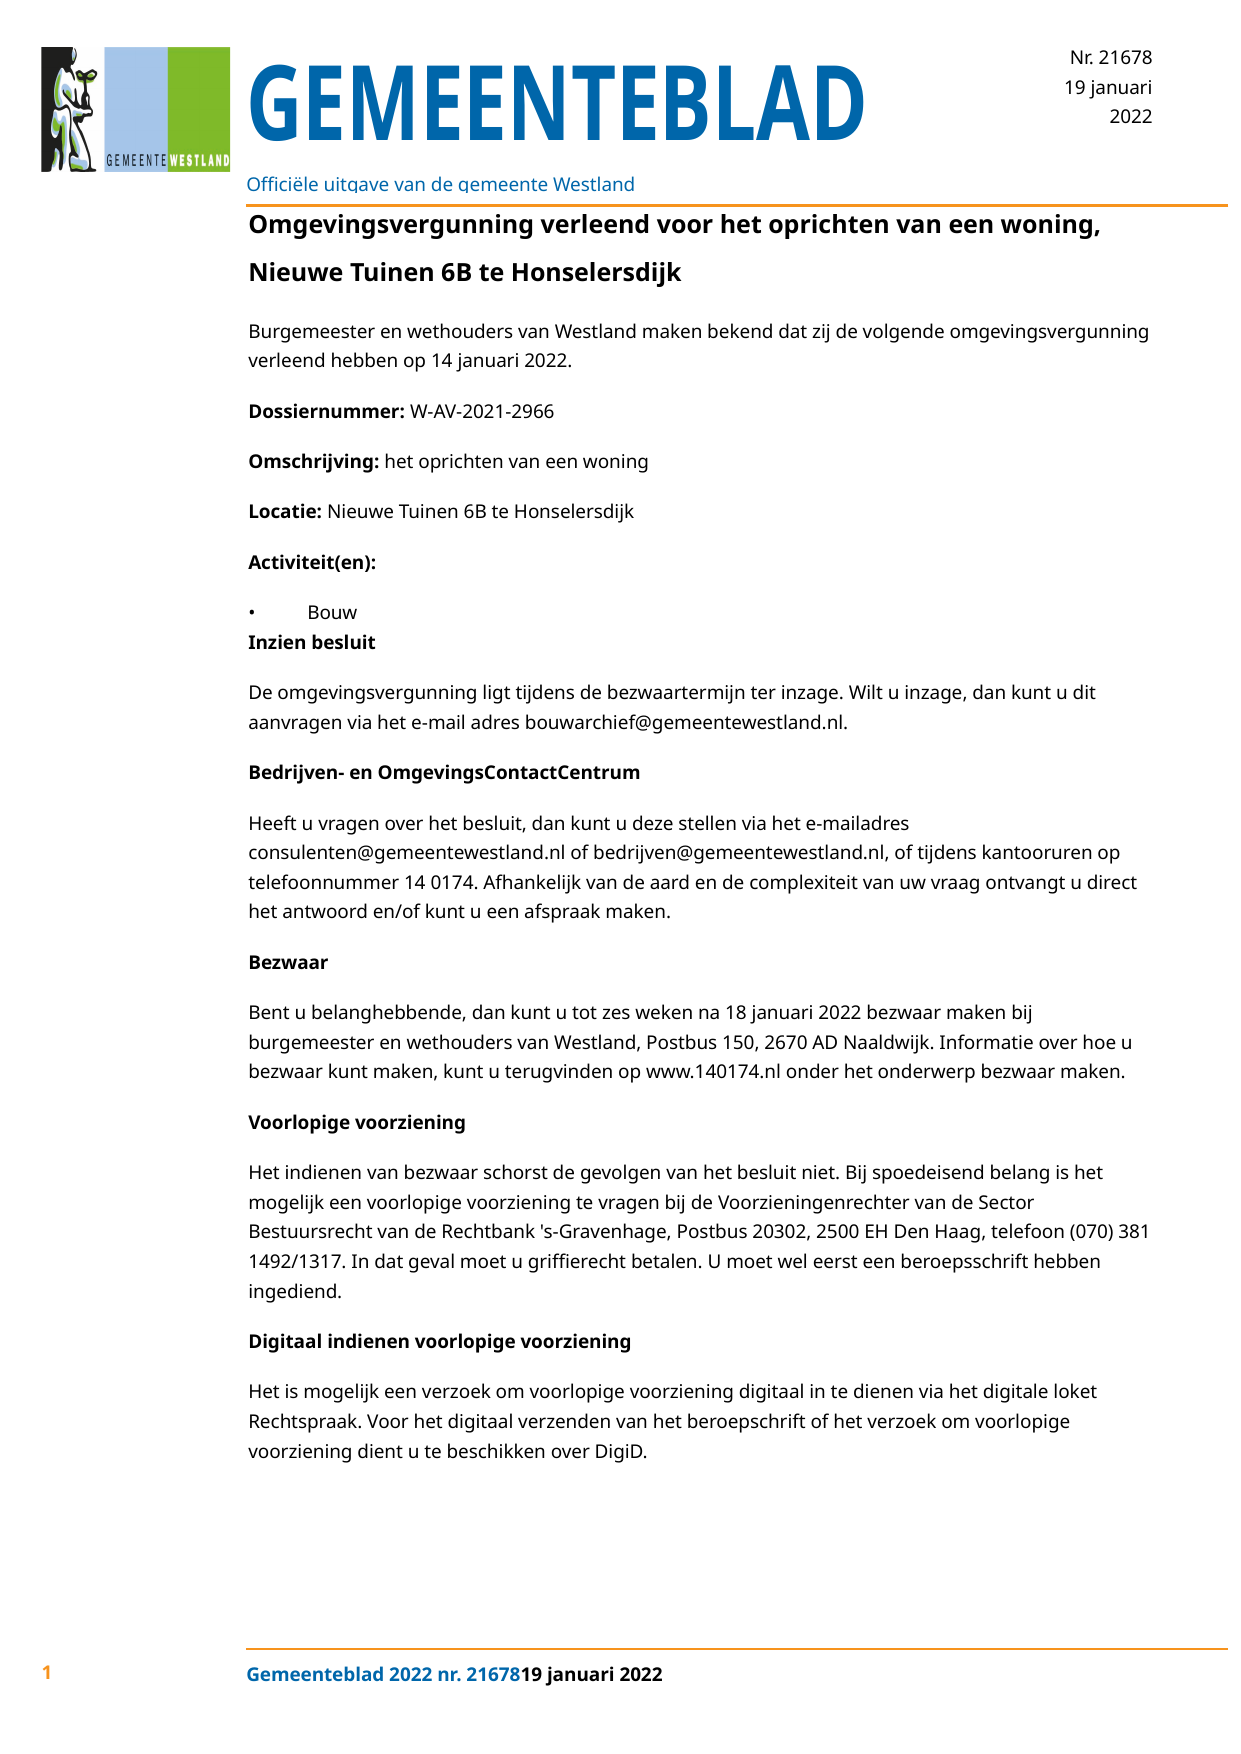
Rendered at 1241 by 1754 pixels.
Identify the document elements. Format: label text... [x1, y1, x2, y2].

text Het indienen van bezwaar schorst de gevolgen van het besluit niet. Bij spoedeisend belang is het mogelijk een voorlopige voorziening te vragen bij de Voorzieningenrechter van de Sector Bestuursrecht van de Rechtbank 's-Gravenhage, Postbus 20302, 2500 EH Den Haag, telefoon (070) 381 1492/1317. In dat geval moet u griffierecht betalen. U moet wel eerst een beroepsschrift hebben ingediend. [248, 1159, 1152, 1304]
text Locatie: Nieuwe Tuinen 6B te Honselersdijk [248, 499, 1152, 524]
text Burgemeester en wethouders van Westland maken bekend dat zij de volgende omgevingsvergunning verleend hebben op 14 januari 2022. [248, 318, 1152, 373]
text Voorlopige voorziening [248, 1109, 1152, 1135]
picture [41, 47, 231, 172]
text Heeft u vragen over het besluit, dan kunt u deze stellen via het e-mailadres consulenten@gemeentewestland.nl of bedrijven@gemeentewestland.nl, of tijdens kantooruren op telefoonnummer 14 0174. Afhankelijk van de aard en de complexiteit van uw vraag ontvangt u direct het antwoord en/of kunt u een afspraak maken. [248, 810, 1152, 924]
text Activiteit(en): [248, 549, 1152, 575]
text Omschrijving: het oprichten van een woning [248, 448, 1152, 474]
list Bouw [248, 599, 1152, 625]
text Bedrijven- en OmgevingsContactCentrum [248, 759, 1152, 785]
text Het is mogelijk een verzoek om voorlopige voorziening digitaal in te dienen via het digitale loket Rechtspraak. Voor het digitaal verzenden van het beroepschrift of het verzoek om voorlopige voorziening dient u te beschikken over DigiD. [248, 1379, 1152, 1464]
text Bent u belanghebbende, dan kunt u tot zes weken na 18 januari 2022 bezwaar maken bij burgemeester en wethouders van Westland, Postbus 150, 2670 AD Naaldwijk. Informatie over hoe u bezwaar kunt maken, kunt u terugvinden op www.140174.nl onder het onderwerp bezwaar maken. [248, 999, 1152, 1084]
text De omgevingsvergunning ligt tijdens de bezwaartermijn ter inzage. Wilt u inzage, dan kunt u dit aanvragen via het e-mail adres bouwarchief@gemeentewestland.nl. [248, 679, 1152, 735]
text Bezwaar [248, 949, 1152, 975]
text Dossiernummer: W-AV-2021-2966 [248, 398, 1152, 424]
text Digitaal indienen voorlopige voorziening [248, 1328, 1152, 1354]
text Omgevingsvergunning verleend voor het oprichten van een woning, Nieuwe Tuinen 6B te Honselersdijk [248, 207, 1152, 288]
text Inzien besluit [248, 629, 1152, 655]
